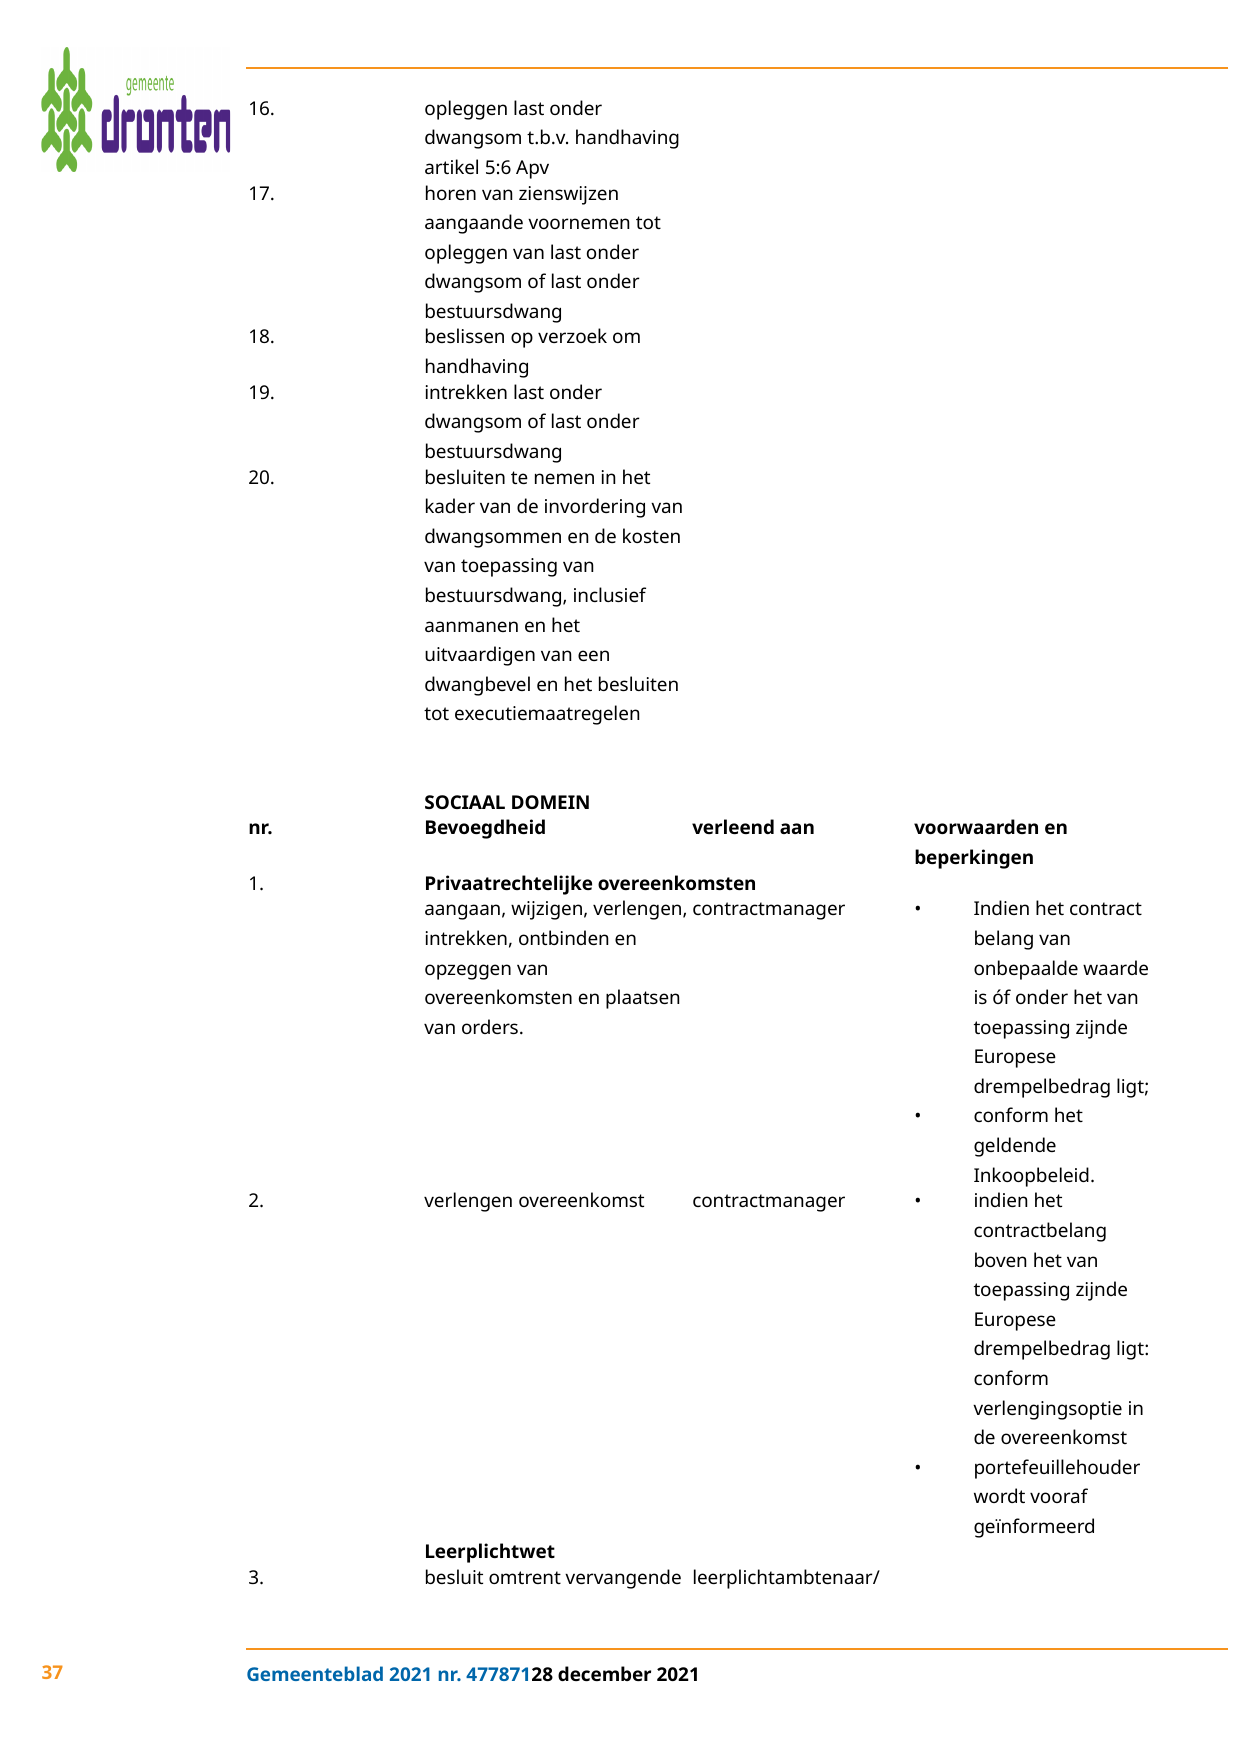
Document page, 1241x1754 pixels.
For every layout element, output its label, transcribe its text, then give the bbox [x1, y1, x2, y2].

table_cell [248, 896, 424, 1188]
table_cell horen van zienswijzen aangaande voornemen tot opleggen van last onder dwangsom of last onder bestuursdwang [424, 180, 692, 324]
table_cell 1. [248, 870, 424, 896]
table_cell beslissen op verzoek om handhaving [424, 324, 692, 379]
table_cell contractmanager [692, 896, 914, 1188]
table_cell besluiten te nemen in het kader van de invordering van dwangsommen en de kosten van toepassing van bestuursdwang, inclusief aanmanen en het uitvaardigen van een dwangbevel en het besluiten tot executiemaatregelen [424, 464, 692, 726]
table_cell [914, 1565, 1152, 1590]
table_cell 2. [248, 1188, 424, 1539]
table_cell aangaan, wijzigen, verlengen, intrekken, ontbinden en opzeggen van overeenkomsten en plaatsen van orders. [424, 896, 692, 1188]
table_cell Indien het contract belang van onbepaalde waarde is óf onder het van toepassing zijnde Europese drempelbedrag ligt; conform het geldende Inkoopbeleid. [914, 896, 1152, 1188]
table_cell Leerplichtwet [424, 1539, 1152, 1564]
table_cell verlengen overeenkomst [424, 1188, 692, 1539]
table_header [248, 789, 424, 814]
table_cell [692, 95, 929, 726]
table_cell 16. [248, 95, 424, 180]
table_cell leerplichtambtenaar/ [692, 1565, 914, 1590]
table_cell opleggen last onder dwangsom t.b.v. handhaving artikel 5:6 Apv [424, 95, 692, 180]
table_cell 19. [248, 379, 424, 464]
table_cell intrekken last onder dwangsom of last onder bestuursdwang [424, 379, 692, 464]
table_cell [930, 95, 1152, 726]
table_cell verleend aan [692, 815, 914, 870]
table_cell 20. [248, 464, 424, 726]
table_cell besluit omtrent vervangende [424, 1565, 692, 1590]
table_cell nr. [248, 815, 424, 870]
picture [41, 47, 231, 172]
table_cell 17. [248, 180, 424, 324]
table_cell 18. [248, 324, 424, 379]
table_cell Bevoegdheid [424, 815, 692, 870]
table_cell 3. [248, 1565, 424, 1590]
table_cell voorwaarden en beperkingen [914, 815, 1152, 870]
table_cell indien het contractbelang boven het van toepassing zijnde Europese drempelbedrag ligt: conform verlengingsoptie in de overeenkomst portefeuillehouder wordt vooraf geïnformeerd [914, 1188, 1152, 1539]
table_cell contractmanager [692, 1188, 914, 1539]
table_header SOCIAAL DOMEIN [424, 789, 1152, 814]
table_cell Privaatrechtelijke overeenkomsten [424, 870, 1152, 896]
table_cell [248, 1539, 424, 1564]
